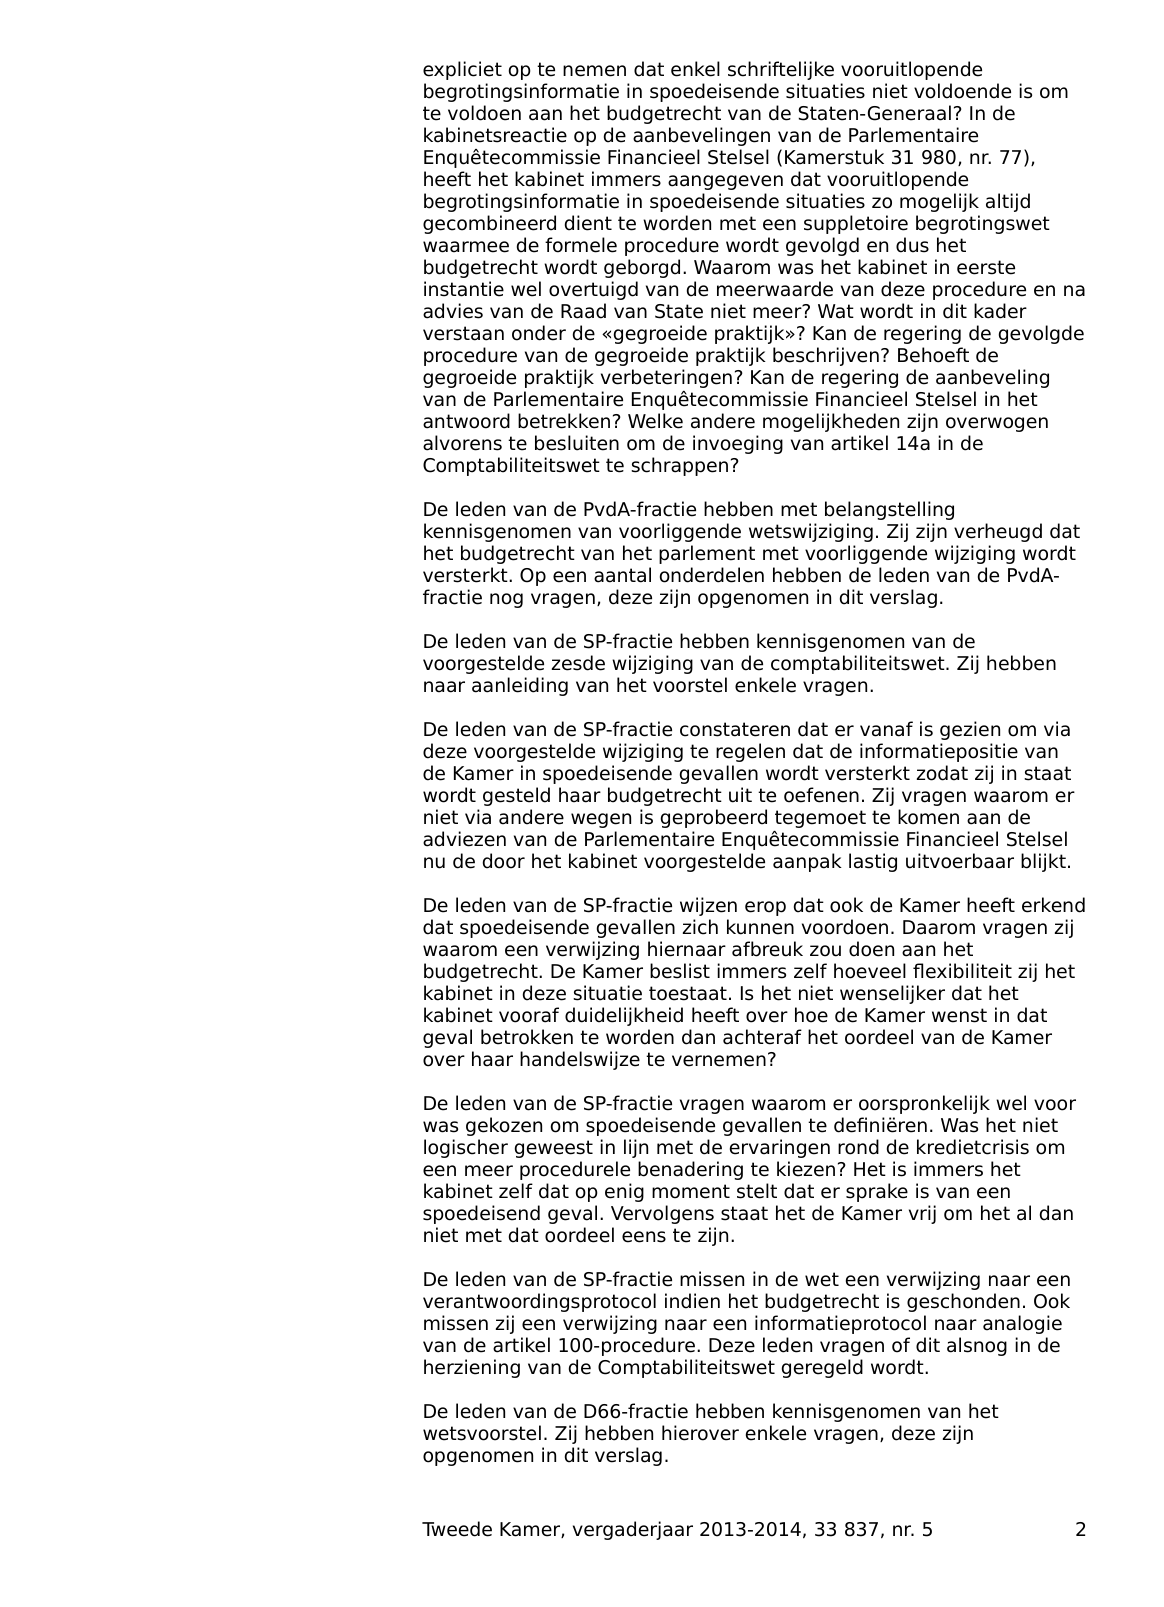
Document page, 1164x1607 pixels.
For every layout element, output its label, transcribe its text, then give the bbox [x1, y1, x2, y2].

text De leden van de SP-fractie constateren dat er vanaf is gezien om via deze voorgestelde wijziging te regelen dat de informatiepositie van de Kamer in spoedeisende gevallen wordt versterkt zodat zij in staat wordt gesteld haar budgetrecht uit te oefenen. Zij vragen waarom er niet via andere wegen is geprobeerd tegemoet te komen aan de adviezen van de Parlementaire Enquêtecommissie Financieel Stelsel nu de door het kabinet voorgestelde aanpak lastig uitvoerbaar blijkt. [422, 719, 1087, 873]
text De leden van de D66-fractie hebben kennisgenomen van het wetsvoorstel. Zij hebben hierover enkele vragen, deze zijn opgenomen in dit verslag. [422, 1401, 1087, 1467]
text De leden van de SP-fractie vragen waarom er oorspronkelijk wel voor was gekozen om spoedeisende gevallen te definiëren. Was het niet logischer geweest in lijn met de ervaringen rond de kredietcrisis om een meer procedurele benadering te kiezen? Het is immers het kabinet zelf dat op enig moment stelt dat er sprake is van een spoedeisend geval. Vervolgens staat het de Kamer vrij om het al dan niet met dat oordeel eens te zijn. [422, 1093, 1087, 1247]
text De leden van de SP-fractie hebben kennisgenomen van de voorgestelde zesde wijziging van de comptabiliteitswet. Zij hebben naar aanleiding van het voorstel enkele vragen. [422, 631, 1087, 697]
text De leden van de SP-fractie missen in de wet een verwijzing naar een verantwoordingsprotocol indien het budgetrecht is geschonden. Ook missen zij een verwijzing naar een informatieprotocol naar analogie van de artikel 100-procedure. Deze leden vragen of dit alsnog in de herziening van de Comptabiliteitswet geregeld wordt. [422, 1269, 1087, 1379]
text De leden van de PvdA-fractie hebben met belangstelling kennisgenomen van voorliggende wetswijziging. Zij zijn verheugd dat het budgetrecht van het parlement met voorliggende wijziging wordt versterkt. Op een aantal onderdelen hebben de leden van de PvdA-fractie nog vragen, deze zijn opgenomen in dit verslag. [422, 499, 1087, 609]
text De leden van de SP-fractie wijzen erop dat ook de Kamer heeft erkend dat spoedeisende gevallen zich kunnen voordoen. Daarom vragen zij waarom een verwijzing hiernaar afbreuk zou doen aan het budgetrecht. De Kamer beslist immers zelf hoeveel flexibiliteit zij het kabinet in deze situatie toestaat. Is het niet wenselijker dat het kabinet vooraf duidelijkheid heeft over hoe de Kamer wenst in dat geval betrokken te worden dan achteraf het oordeel van de Kamer over haar handelswijze te vernemen? [422, 895, 1087, 1071]
text expliciet op te nemen dat enkel schriftelijke vooruitlopende begrotingsinformatie in spoedeisende situaties niet voldoende is om te voldoen aan het budgetrecht van de Staten-Generaal? In de kabinetsreactie op de aanbevelingen van de Parlementaire Enquêtecommissie Financieel Stelsel (Kamerstuk 31 980, nr. 77), heeft het kabinet immers aangegeven dat vooruitlopende begrotingsinformatie in spoedeisende situaties zo mogelijk altijd gecombineerd dient te worden met een suppletoire begrotingswet waarmee de formele procedure wordt gevolgd en dus het budgetrecht wordt geborgd. Waarom was het kabinet in eerste instantie wel overtuigd van de meerwaarde van deze procedure en na advies van de Raad van State niet meer? Wat wordt in dit kader verstaan onder de «gegroeide praktijk»? Kan de regering de gevolgde procedure van de gegroeide praktijk beschrijven? Behoeft de gegroeide praktijk verbeteringen? Kan de regering de aanbeveling van de Parlementaire Enquêtecommissie Financieel Stelsel in het antwoord betrekken? Welke andere mogelijkheden zijn overwogen alvorens te besluiten om de invoeging van artikel 14a in de Comptabiliteitswet te schrappen? [422, 59, 1087, 477]
